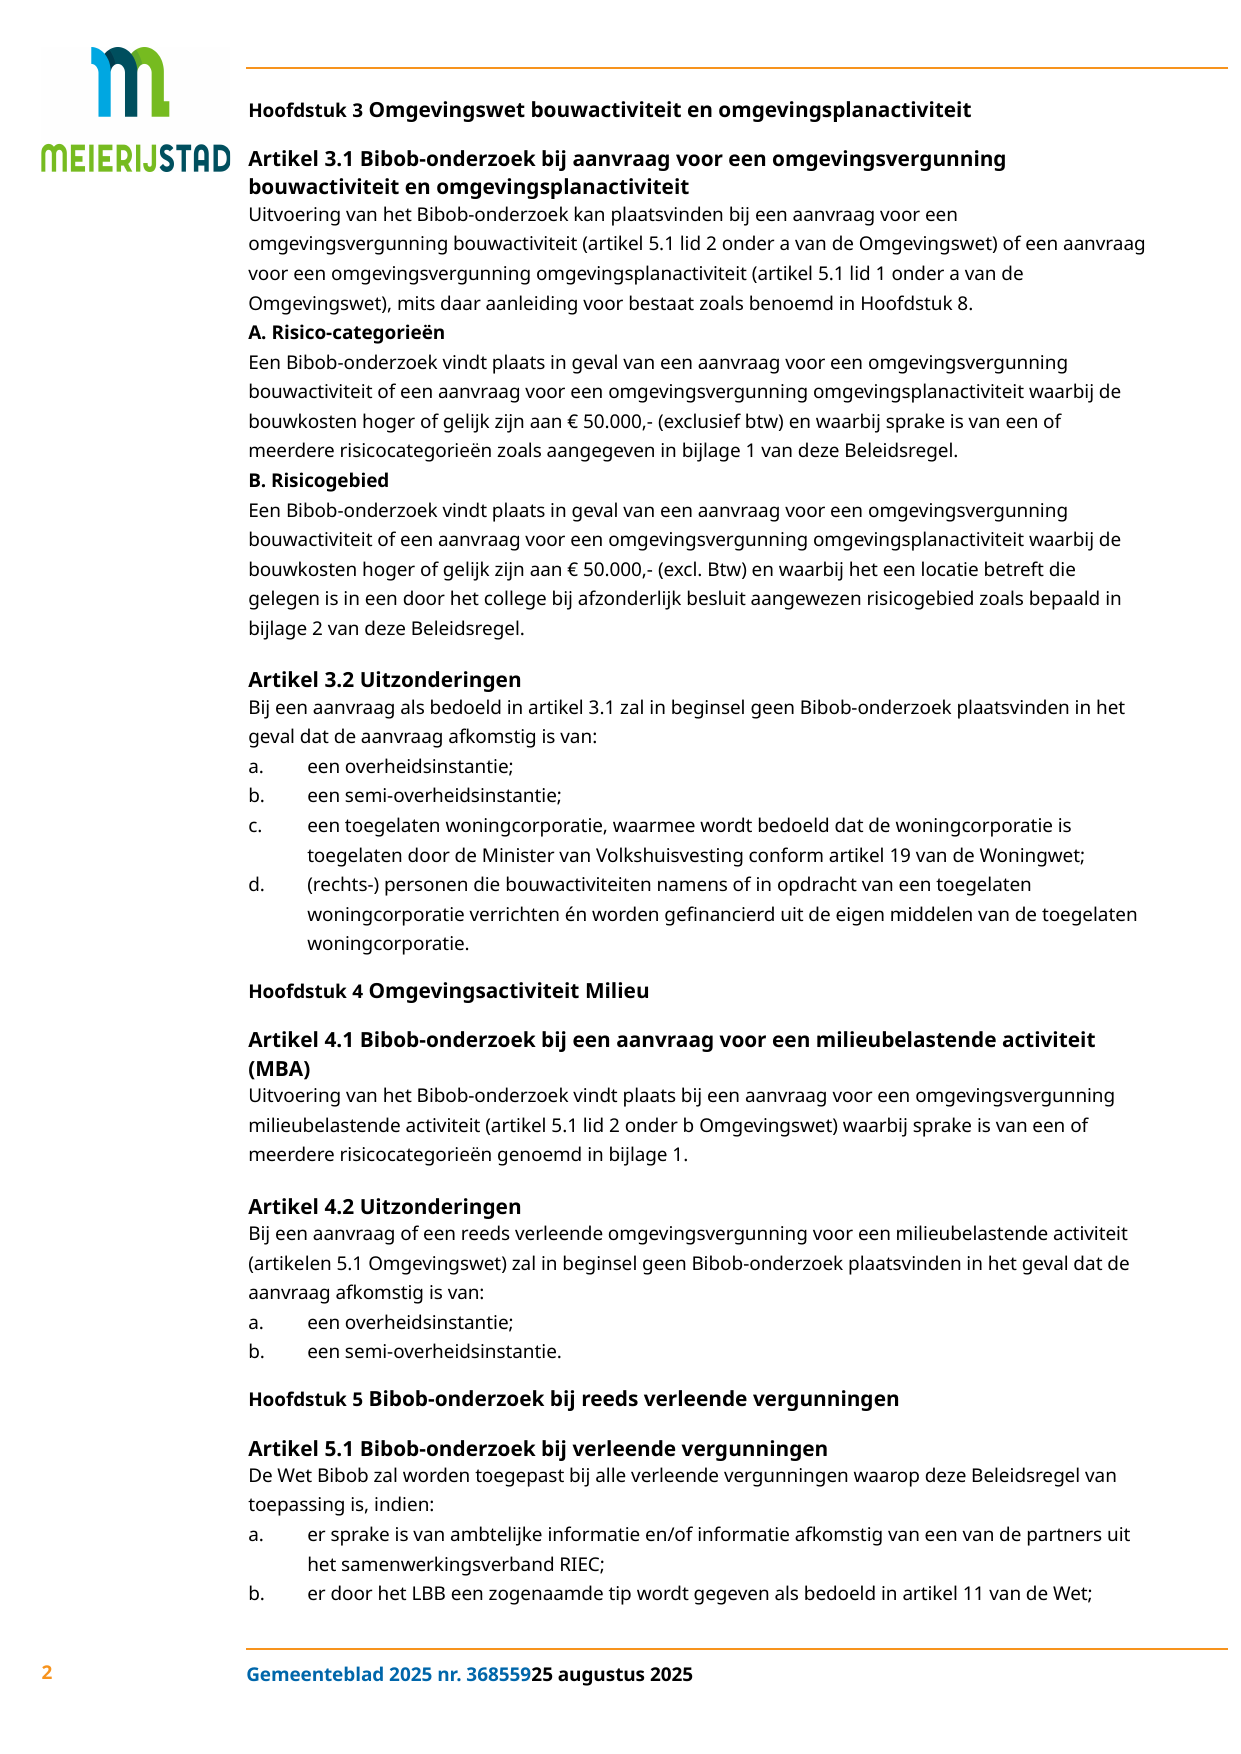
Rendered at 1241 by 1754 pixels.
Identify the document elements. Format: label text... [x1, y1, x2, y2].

list een overheidsinstantie; [248, 1309, 1152, 1335]
text A. Risico-categorieën [248, 319, 1152, 345]
list (rechts-) personen die bouwactiviteiten namens of in opdracht van een toegelaten woningcorporatie verrichten én worden gefinancierd uit de eigen middelen van de toegelaten woningcorporatie. [248, 871, 1152, 956]
list een overheidsinstantie; [248, 753, 1152, 779]
list een semi-overheidsinstantie. [248, 1339, 1152, 1364]
text Uitvoering van het Bibob-onderzoek kan plaatsvinden bij een aanvraag voor een omgevingsvergunning bouwactiviteit (artikel 5.1 lid 2 onder a van de Omgevingswet) of een aanvraag voor een omgevingsvergunning omgevingsplanactiviteit (artikel 5.1 lid 1 onder a van de Omgevingswet), mits daar aanleiding voor bestaat zoals benoemd in Hoofdstuk 8. [248, 201, 1152, 315]
text Bij een aanvraag of een reeds verleende omgevingsvergunning voor een milieubelastende activiteit (artikelen 5.1 Omgevingswet) zal in beginsel geen Bibob-onderzoek plaatsvinden in het geval dat de aanvraag afkomstig is van: [248, 1220, 1152, 1305]
list een toegelaten woningcorporatie, waarmee wordt bedoeld dat de woningcorporatie is toegelaten door de Minister van Volkshuisvesting conform artikel 19 van de Woningwet; [248, 812, 1152, 868]
list er door het LBB een zogenaamde tip wordt gegeven als bedoeld in artikel 11 van de Wet; [248, 1580, 1152, 1606]
picture [41, 47, 231, 172]
list een semi-overheidsinstantie; [248, 783, 1152, 808]
text Artikel 5.1 Bibob-onderzoek bij verleende vergunningen [248, 1434, 1152, 1462]
list er sprake is van ambtelijke informatie en/of informatie afkomstig van een van de partners uit het samenwerkingsverband RIEC; [248, 1521, 1152, 1577]
text Artikel 4.2 Uitzonderingen [248, 1192, 1152, 1220]
text Artikel 3.2 Uitzonderingen [248, 666, 1152, 694]
text Bij een aanvraag als bedoeld in artikel 3.1 zal in beginsel geen Bibob-onderzoek plaatsvinden in het geval dat de aanvraag afkomstig is van: [248, 694, 1152, 749]
text Uitvoering van het Bibob-onderzoek vindt plaats bij een aanvraag voor een omgevingsvergunning milieubelastende activiteit (artikel 5.1 lid 2 onder b Omgevingswet) waarbij sprake is van een of meerdere risicocategorieën genoemd in bijlage 1. [248, 1082, 1152, 1167]
text Hoofdstuk 4 Omgevingsactiviteit Milieu [248, 976, 1152, 1005]
text Artikel 3.1 Bibob-onderzoek bij aanvraag voor een omgevingsvergunning bouwactiviteit en omgevingsplanactiviteit [248, 144, 1152, 201]
text Een Bibob-onderzoek vindt plaats in geval van een aanvraag voor een omgevingsvergunning bouwactiviteit of een aanvraag voor een omgevingsvergunning omgevingsplanactiviteit waarbij de bouwkosten hoger of gelijk zijn aan € 50.000,- (excl. Btw) en waarbij het een locatie betreft die gelegen is in een door het college bij afzonderlijk besluit aangewezen risicogebied zoals bepaald in bijlage 2 van deze Beleidsregel. [248, 497, 1152, 641]
text Hoofdstuk 3 Omgevingswet bouwactiviteit en omgevingsplanactiviteit [248, 95, 1152, 123]
text De Wet Bibob zal worden toegepast bij alle verleende vergunningen waarop deze Beleidsregel van toepassing is, indien: [248, 1462, 1152, 1517]
text Een Bibob-onderzoek vindt plaats in geval van een aanvraag voor een omgevingsvergunning bouwactiviteit of een aanvraag voor een omgevingsvergunning omgevingsplanactiviteit waarbij de bouwkosten hoger of gelijk zijn aan € 50.000,- (exclusief btw) en waarbij sprake is van een of meerdere risicocategorieën zoals aangegeven in bijlage 1 van deze Beleidsregel. [248, 349, 1152, 463]
text B. Risicogebied [248, 467, 1152, 493]
text Hoofdstuk 5 Bibob-onderzoek bij reeds verleende vergunningen [248, 1384, 1152, 1413]
text Artikel 4.1 Bibob-onderzoek bij een aanvraag voor een milieubelastende activiteit (MBA) [248, 1026, 1152, 1082]
